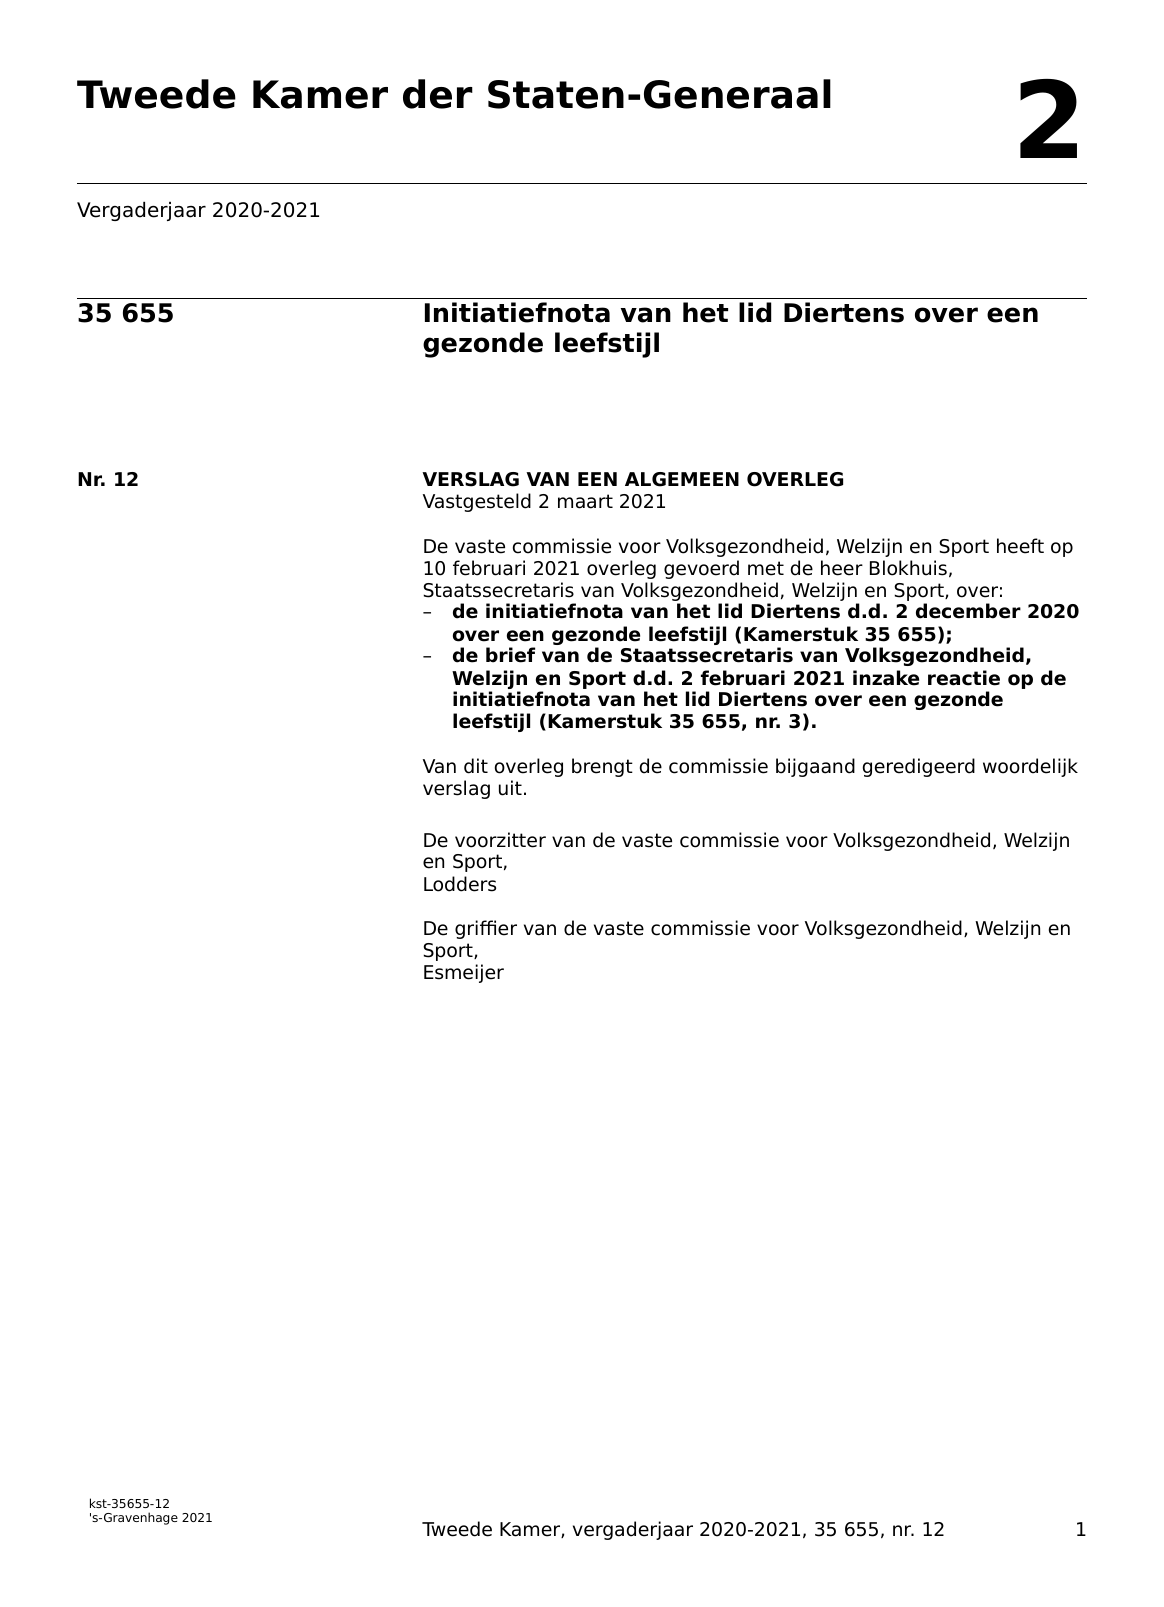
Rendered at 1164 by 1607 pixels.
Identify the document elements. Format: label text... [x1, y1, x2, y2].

subtitle Nr. 12 VERSLAG VAN EEN ALGEMEEN OVERLEG [77, 469, 1087, 491]
text De voorzitter van de vaste commissie voor Volksgezondheid, Welzijn en Sport, Lodders [422, 829, 1087, 895]
text Van dit overleg brengt de commissie bijgaand geredigeerd woordelijk verslag uit. [422, 756, 1087, 799]
text 's-Gravenhage 2021 [88, 1511, 323, 1525]
table_header 2 [886, 59, 1087, 183]
text De vaste commissie voor Volksgezondheid, Welzijn en Sport heeft op 10 februari 2021 overleg gevoerd met de heer Blokhuis, Staatssecretaris van Volksgezondheid, Welzijn en Sport, over: [422, 536, 1087, 601]
text – de brief van de Staatssecretaris van Volksgezondheid, Welzijn en Sport d.d. 2 februari 2021 inzake reactie op de initiatiefnota van het lid Diertens over een gezonde leefstijl (Kamerstuk 35 655, nr. 3). [422, 645, 1087, 733]
table_cell Vergaderjaar 2020-2021 [77, 184, 1087, 298]
text – de initiatiefnota van het lid Diertens d.d. 2 december 2020 over een gezonde leefstijl (Kamerstuk 35 655); [422, 601, 1087, 645]
table_header Tweede Kamer der Staten-Generaal [77, 59, 886, 183]
text Vastgesteld 2 maart 2021 [422, 491, 1087, 513]
text kst-35655-12 [88, 1497, 323, 1511]
text De griffier van de vaste commissie voor Volksgezondheid, Welzijn en Sport, Esmeijer [422, 918, 1087, 983]
subtitle 35 655 Initiatiefnota van het lid Diertens over een gezonde leefstijl [77, 299, 1087, 358]
